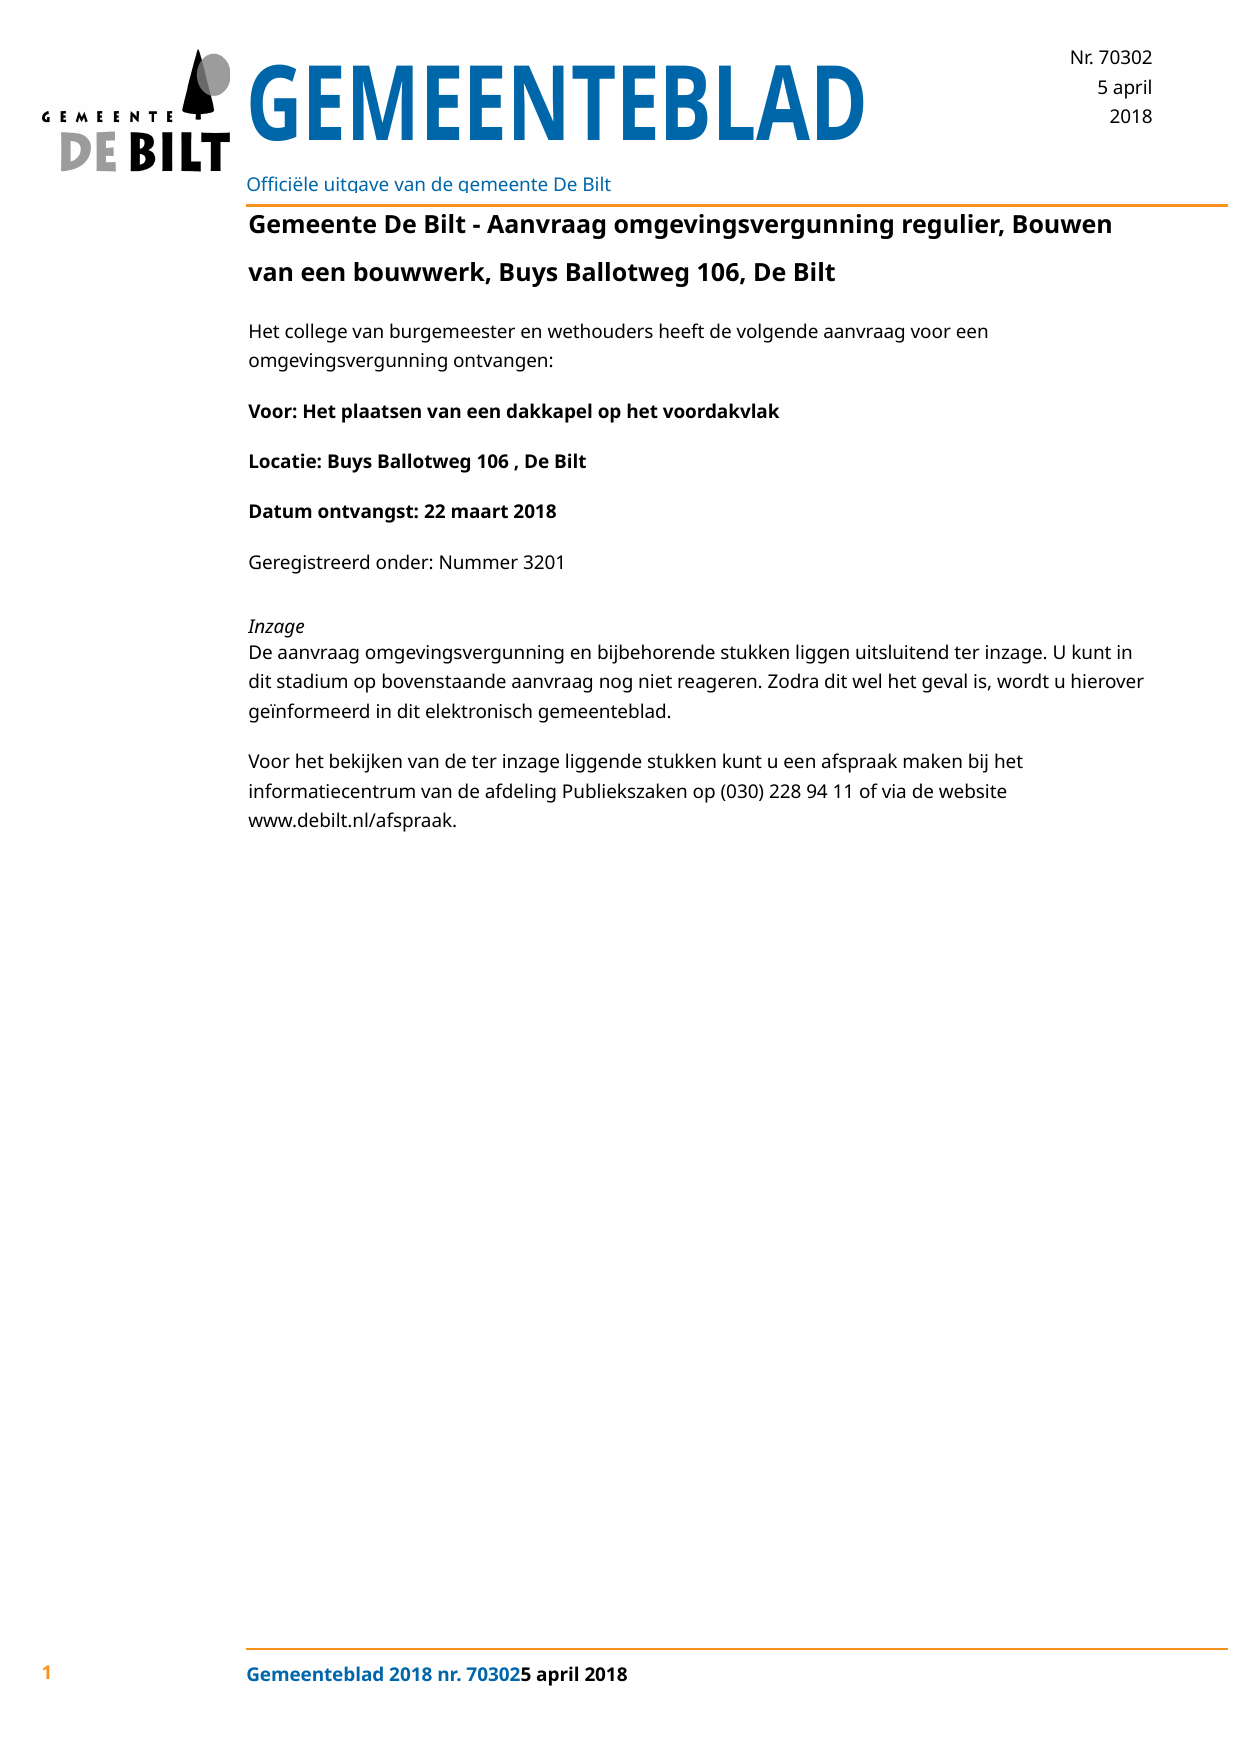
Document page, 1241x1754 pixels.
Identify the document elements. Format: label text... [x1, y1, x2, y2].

text Inzage [248, 613, 1152, 639]
text Het college van burgemeester en wethouders heeft de volgende aanvraag voor een omgevingsvergunning ontvangen: [248, 318, 1152, 373]
text De aanvraag omgevingsvergunning en bijbehorende stukken liggen uitsluitend ter inzage. U kunt in dit stadium op bovenstaande aanvraag nog niet reageren. Zodra dit wel het geval is, wordt u hierover geïnformeerd in dit elektronisch gemeenteblad. [248, 639, 1152, 724]
text Gemeente De Bilt - Aanvraag omgevingsvergunning regulier, Bouwen van een bouwwerk, Buys Ballotweg 106, De Bilt [248, 207, 1152, 288]
text Locatie: Buys Ballotweg 106 , De Bilt [248, 448, 1152, 474]
text Geregistreerd onder: Nummer 3201 [248, 549, 1152, 575]
picture [41, 47, 231, 172]
text Voor: Het plaatsen van een dakkapel op het voordakvlak [248, 398, 1152, 424]
text Datum ontvangst: 22 maart 2018 [248, 499, 1152, 524]
text Voor het bekijken van de ter inzage liggende stukken kunt u een afspraak maken bij het informatiecentrum van de afdeling Publiekszaken op (030) 228 94 11 of via de website www.debilt.nl/afspraak. [248, 748, 1152, 833]
